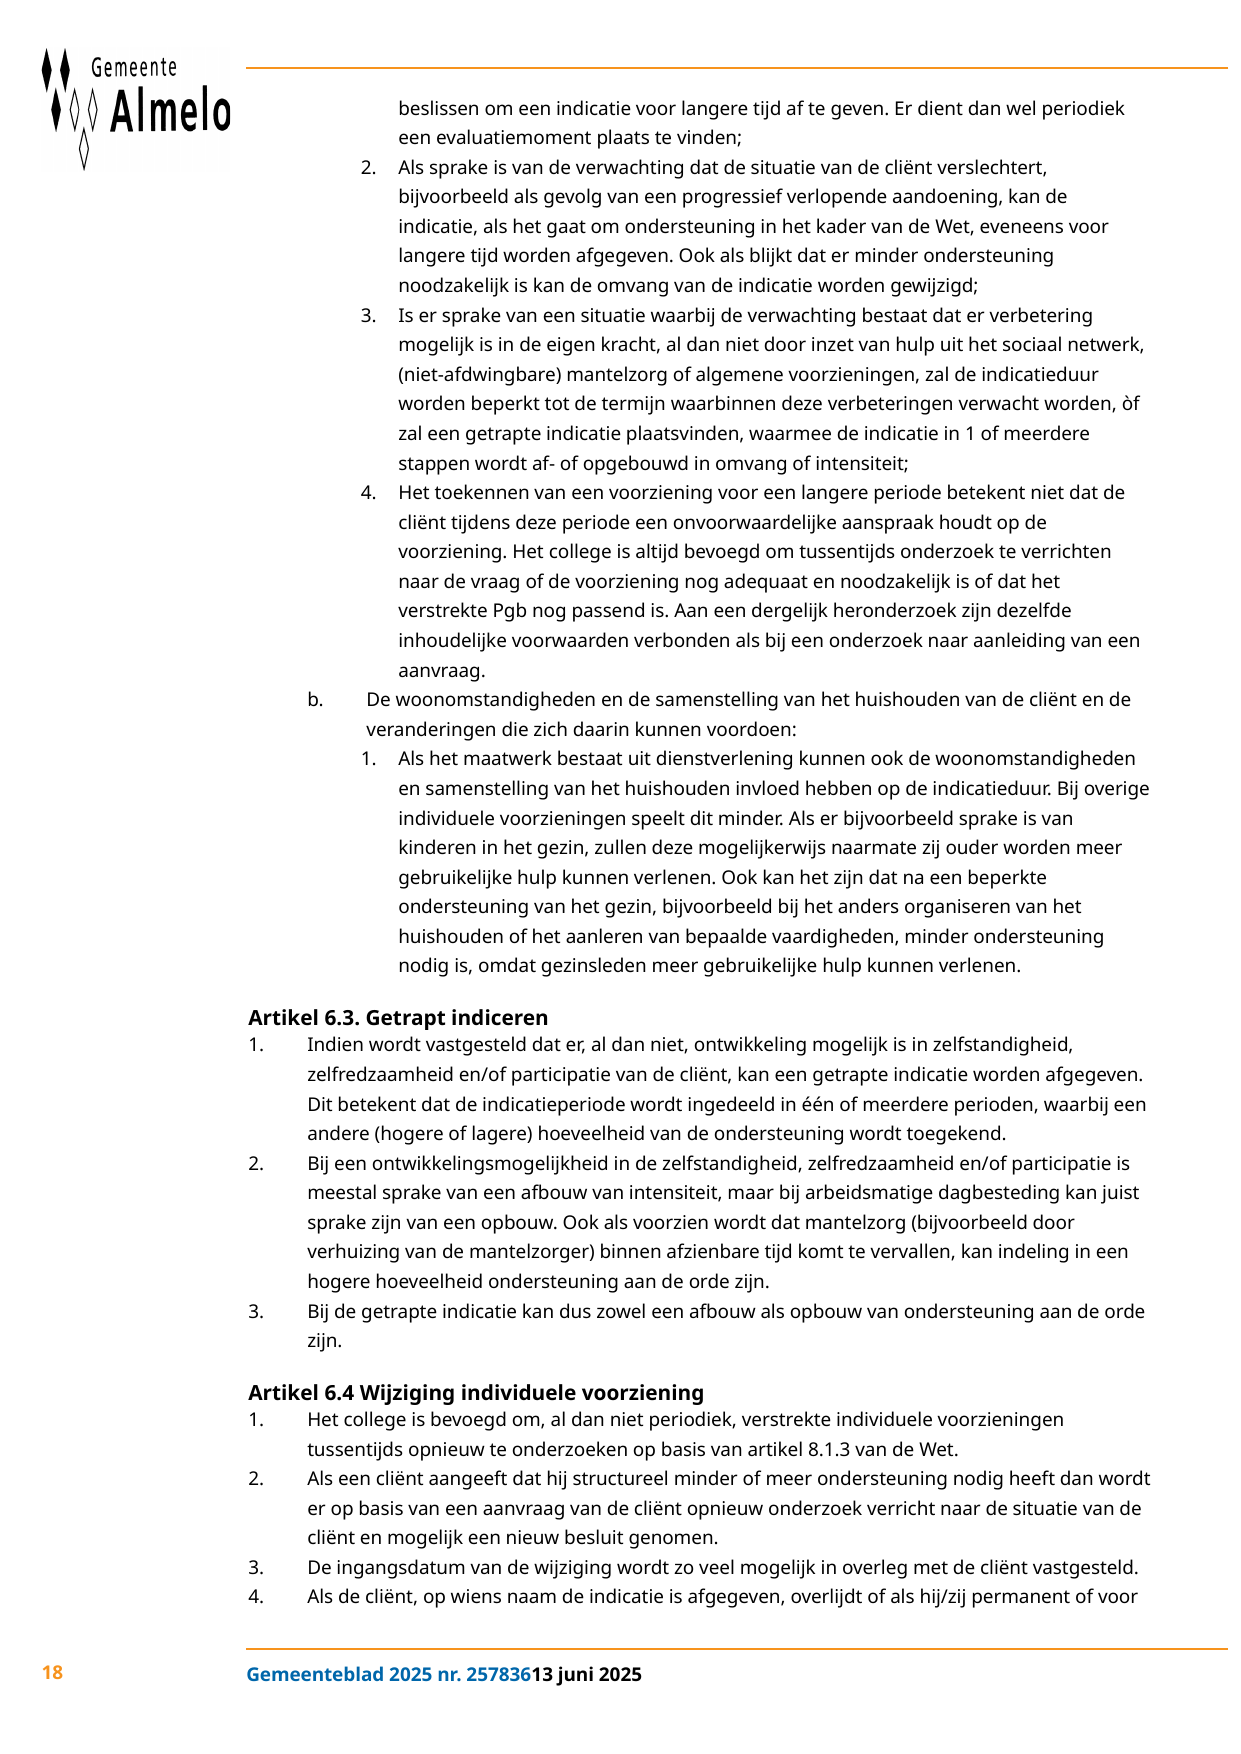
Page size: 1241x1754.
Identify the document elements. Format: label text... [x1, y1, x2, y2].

list Als het maatwerk bestaat uit dienstverlening kunnen ook de woonomstandigheden en samenstelling van het huishouden invloed hebben op de indicatieduur. Bij overige individuele voorzieningen speelt dit minder. Als er bijvoorbeeld sprake is van kinderen in het gezin, zullen deze mogelijkerwijs naarmate zij ouder worden meer gebruikelijke hulp kunnen verlenen. Ook kan het zijn dat na een beperkte ondersteuning van het gezin, bijvoorbeeld bij het anders organiseren van het huishouden of het aanleren van bepaalde vaardigheden, minder ondersteuning nodig is, omdat gezinsleden meer gebruikelijke hulp kunnen verlenen. [361, 746, 1152, 978]
list Bij de getrapte indicatie kan dus zowel een afbouw als opbouw van ondersteuning aan de orde zijn. [248, 1298, 1152, 1353]
list beslissen om een indicatie voor langere tijd af te geven. Er dient dan wel periodiek een evaluatiemoment plaats te vinden; [361, 95, 1152, 150]
list Als een cliënt aangeeft dat hij structureel minder of meer ondersteuning nodig heeft dan wordt er op basis van een aanvraag van de cliënt opnieuw onderzoek verricht naar de situatie van de cliënt en mogelijk een nieuw besluit genomen. [248, 1465, 1152, 1550]
list Als sprake is van de verwachting dat de situatie van de cliënt verslechtert, bijvoorbeeld als gevolg van een progressief verlopende aandoening, kan de indicatie, als het gaat om ondersteuning in het kader van de Wet, eveneens voor langere tijd worden afgegeven. Ook als blijkt dat er minder ondersteuning noodzakelijk is kan de omvang van de indicatie worden gewijzigd; [361, 154, 1152, 298]
picture [41, 47, 231, 172]
text Artikel 6.4 Wijziging individuele voorziening [248, 1378, 1152, 1406]
list Indien wordt vastgesteld dat er, al dan niet, ontwikkeling mogelijk is in zelfstandigheid, zelfredzaamheid en/of participatie van de cliënt, kan een getrapte indicatie worden afgegeven. Dit betekent dat de indicatieperiode wordt ingedeeld in één of meerdere perioden, waarbij een andere (hogere of lagere) hoeveelheid van de ondersteuning wordt toegekend. [248, 1032, 1152, 1146]
list Is er sprake van een situatie waarbij de verwachting bestaat dat er verbetering mogelijk is in de eigen kracht, al dan niet door inzet van hulp uit het sociaal netwerk, (niet-afdwingbare) mantelzorg of algemene voorzieningen, zal de indicatieduur worden beperkt tot de termijn waarbinnen deze verbeteringen verwacht worden, òf zal een getrapte indicatie plaatsvinden, waarmee de indicatie in 1 of meerdere stappen wordt af- of opgebouwd in omvang of intensiteit; [361, 302, 1152, 476]
list Bij een ontwikkelingsmogelijkheid in de zelfstandigheid, zelfredzaamheid en/of participatie is meestal sprake van een afbouw van intensiteit, maar bij arbeidsmatige dagbesteding kan juist sprake zijn van een opbouw. Ook als voorzien wordt dat mantelzorg (bijvoorbeeld door verhuizing van de mantelzorger) binnen afzienbare tijd komt te vervallen, kan indeling in een hogere hoeveelheid ondersteuning aan de orde zijn. [248, 1150, 1152, 1294]
list Het college is bevoegd om, al dan niet periodiek, verstrekte individuele voorzieningen tussentijds opnieuw te onderzoeken op basis van artikel 8.1.3 van de Wet. [248, 1406, 1152, 1462]
list De woonomstandigheden en de samenstelling van het huishouden van de cliënt en de veranderingen die zich daarin kunnen voordoen: [307, 686, 1152, 742]
list Als de cliënt, op wiens naam de indicatie is afgegeven, overlijdt of als hij/zij permanent of voor [248, 1584, 1152, 1609]
list Het toekennen van een voorziening voor een langere periode betekent niet dat de cliënt tijdens deze periode een onvoorwaardelijke aanspraak houdt op de voorziening. Het college is altijd bevoegd om tussentijds onderzoek te verrichten naar de vraag of de voorziening nog adequaat en noodzakelijk is of dat het verstrekte Pgb nog passend is. Aan een dergelijk heronderzoek zijn dezelfde inhoudelijke voorwaarden verbonden als bij een onderzoek naar aanleiding van een aanvraag. [361, 479, 1152, 683]
list De ingangsdatum van de wijziging wordt zo veel mogelijk in overleg met de cliënt vastgesteld. [248, 1554, 1152, 1580]
text Artikel 6.3. Getrapt indiceren [248, 1003, 1152, 1032]
